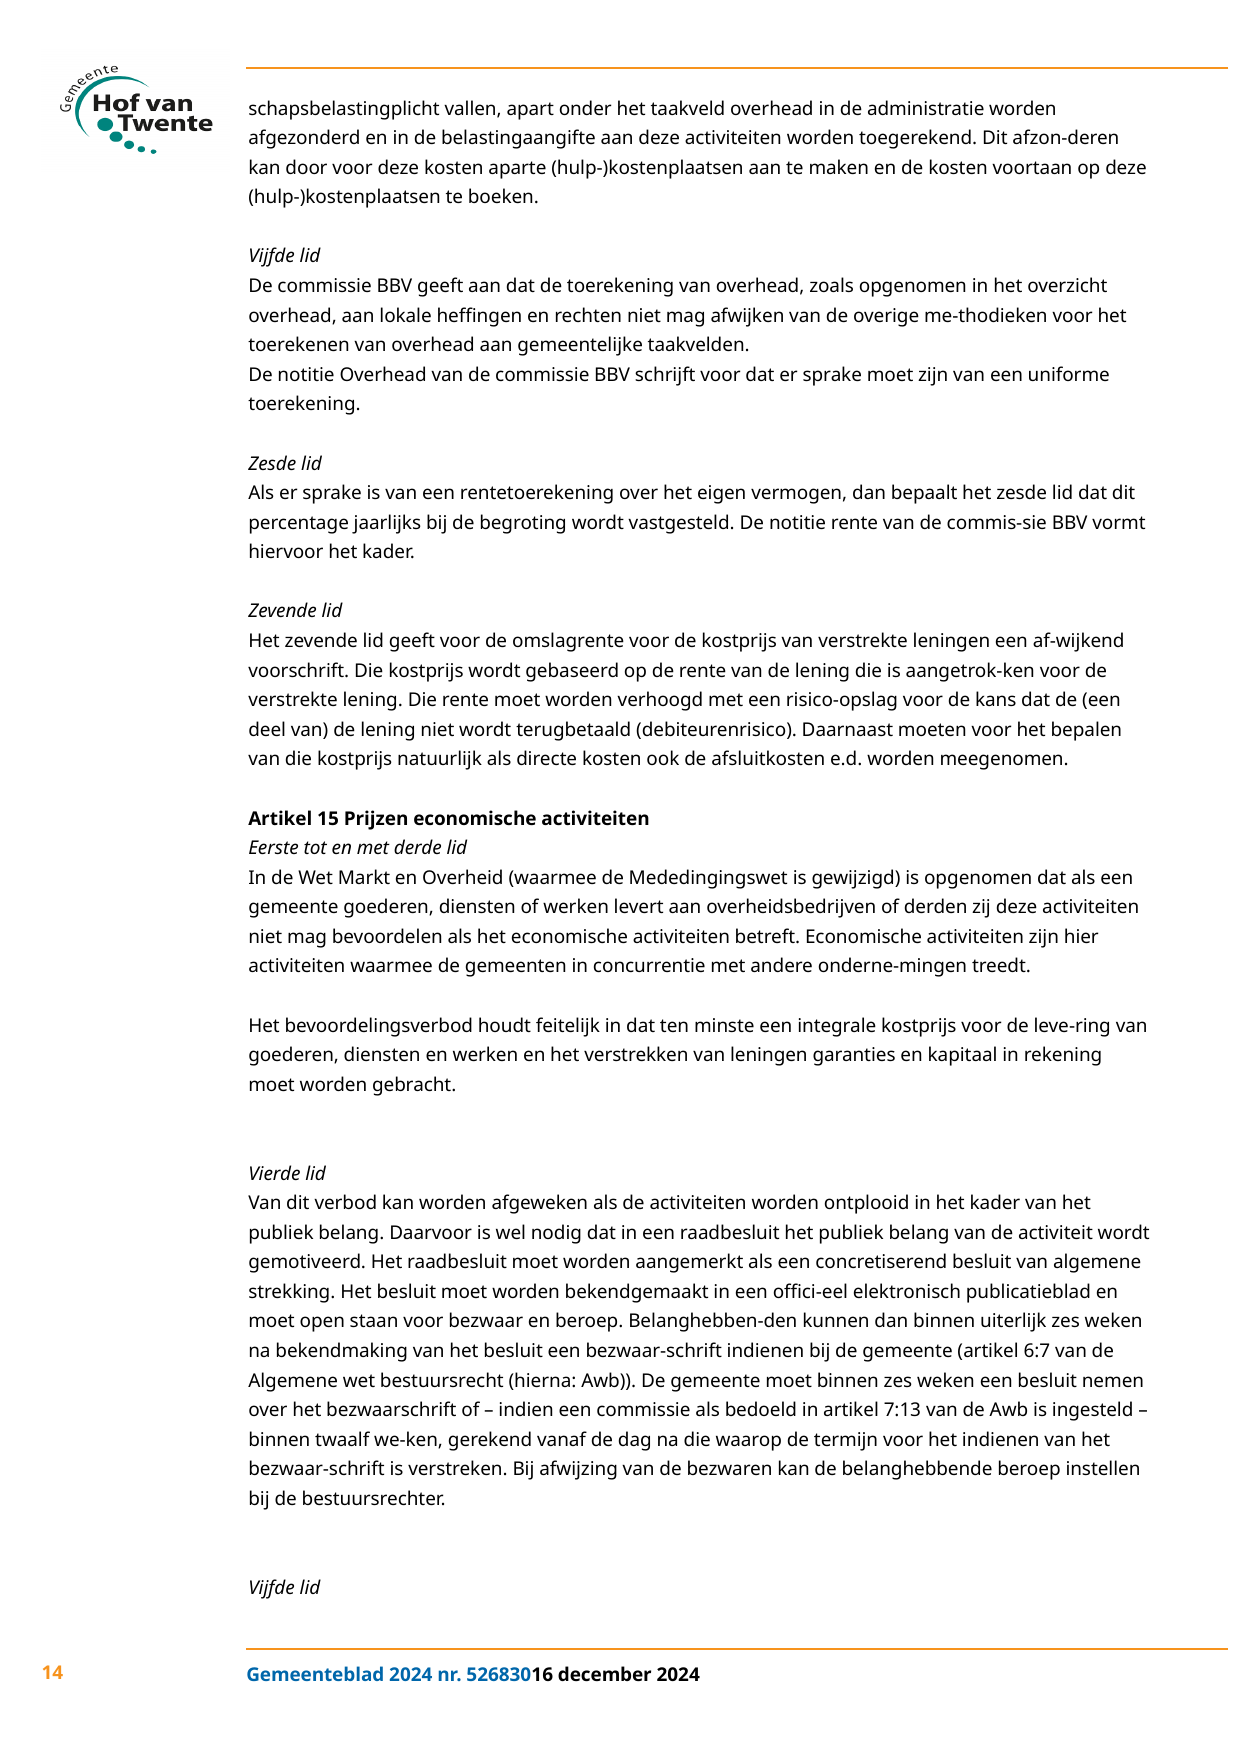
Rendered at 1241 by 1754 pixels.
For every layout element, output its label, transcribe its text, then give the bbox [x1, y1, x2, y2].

text schapsbelastingplicht vallen, apart onder het taakveld overhead in de administratie worden afgezonderd en in de belastingaangifte aan deze activiteiten worden toegerekend. Dit afzon-deren kan door voor deze kosten aparte (hulp-)kostenplaatsen aan te maken en de kosten voortaan op deze (hulp-)kostenplaatsen te boeken. [248, 95, 1152, 209]
text De commissie BBV geeft aan dat de toerekening van overhead, zoals opgenomen in het overzicht overhead, aan lokale heffingen en rechten niet mag afwijken van de overige me-thodieken voor het toerekenen van overhead aan gemeentelijke taakvelden. [248, 272, 1152, 357]
text Vijfde lid [248, 1574, 1152, 1600]
text De notitie Overhead van de commissie BBV schrijft voor dat er sprake moet zijn van een uniforme toerekening. [248, 361, 1152, 416]
text Artikel 15 Prijzen economische activiteiten [248, 805, 1152, 831]
picture [41, 47, 231, 172]
text Als er sprake is van een rentetoerekening over het eigen vermogen, dan bepaalt het zesde lid dat dit percentage jaarlijks bij de begroting wordt vastgesteld. De notitie rente van de commis-sie BBV vormt hiervoor het kader. [248, 479, 1152, 564]
text Vijfde lid [248, 243, 1152, 268]
text Vierde lid [248, 1160, 1152, 1186]
text Eerste tot en met derde lid [248, 834, 1152, 860]
text Het bevoordelingsverbod houdt feitelijk in dat ten minste een integrale kostprijs voor de leve-ring van goederen, diensten en werken en het verstrekken van leningen garanties en kapitaal in rekening moet worden gebracht. [248, 1012, 1152, 1097]
text Van dit verbod kan worden afgeweken als de activiteiten worden ontplooid in het kader van het publiek belang. Daarvoor is wel nodig dat in een raadbesluit het publiek belang van de activiteit wordt gemotiveerd. Het raadbesluit moet worden aangemerkt als een concretiserend besluit van algemene strekking. Het besluit moet worden bekendgemaakt in een offici-eel elektronisch publicatieblad en moet open staan voor bezwaar en beroep. Belanghebben-den kunnen dan binnen uiterlijk zes weken na bekendmaking van het besluit een bezwaar-schrift indienen bij de gemeente (artikel 6:7 van de Algemene wet bestuursrecht (hierna: Awb)). De gemeente moet binnen zes weken een besluit nemen over het bezwaarschrift of – indien een commissie als bedoeld in artikel 7:13 van de Awb is ingesteld – binnen twaalf we-ken, gerekend vanaf de dag na die waarop de termijn voor het indienen van het bezwaar-schrift is verstreken. Bij afwijzing van de bezwaren kan de belanghebbende beroep instellen bij de bestuursrechter. [248, 1189, 1152, 1511]
text Zesde lid [248, 450, 1152, 476]
text In de Wet Markt en Overheid (waarmee de Mededingingswet is gewijzigd) is opgenomen dat als een gemeente goederen, diensten of werken levert aan overheidsbedrijven of derden zij deze activiteiten niet mag bevoordelen als het economische activiteiten betreft. Economische activiteiten zijn hier activiteiten waarmee de gemeenten in concurrentie met andere onderne-mingen treedt. [248, 864, 1152, 978]
text Het zevende lid geeft voor de omslagrente voor de kostprijs van verstrekte leningen een af-wijkend voorschrift. Die kostprijs wordt gebaseerd op de rente van de lening die is aangetrok-ken voor de verstrekte lening. Die rente moet worden verhoogd met een risico-opslag voor de kans dat de (een deel van) de lening niet wordt terugbetaald (debiteurenrisico). Daarnaast moeten voor het bepalen van die kostprijs natuurlijk als directe kosten ook de afsluitkosten e.d. worden meegenomen. [248, 627, 1152, 771]
text Zevende lid [248, 598, 1152, 623]
